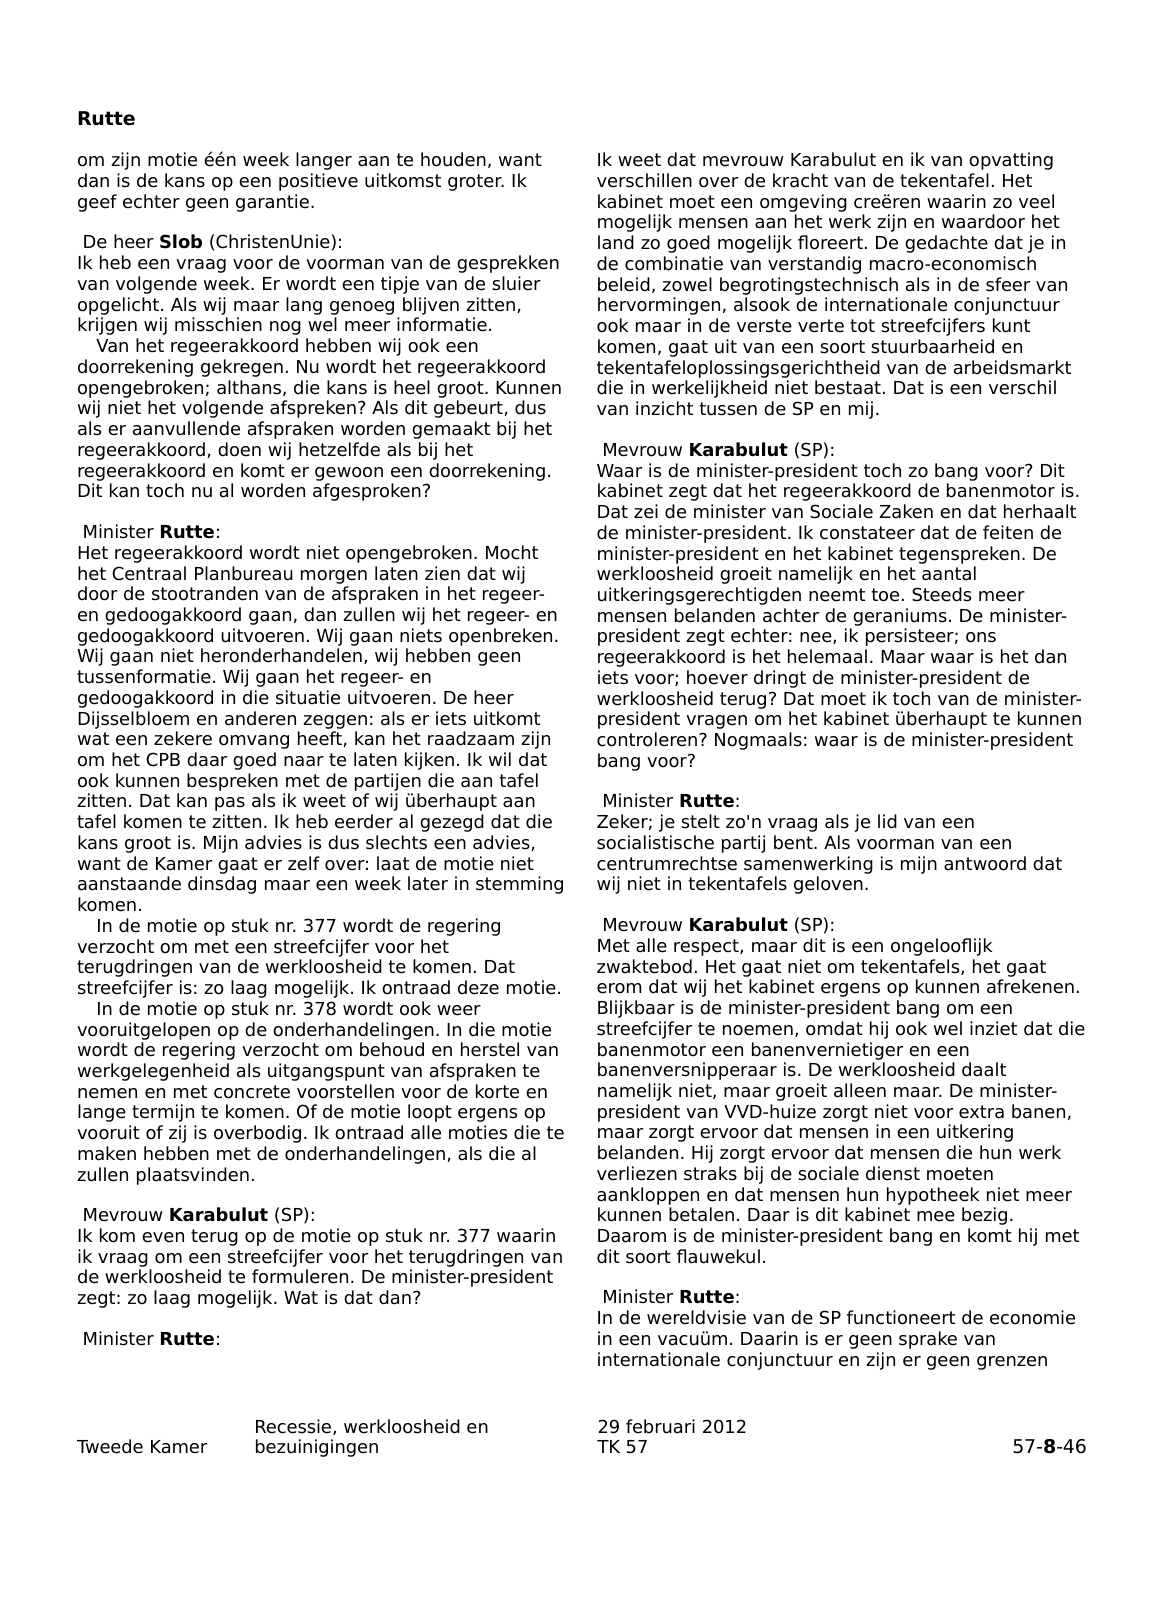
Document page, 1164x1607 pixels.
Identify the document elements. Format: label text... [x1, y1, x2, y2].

text In de motie op stuk nr. 378 wordt ook weer vooruitgelopen op de onderhandelingen. In die motie wordt de regering verzocht om behoud en herstel van werkgelegenheid als uitgangspunt van afspraken te nemen en met concrete voorstellen voor de korte en lange termijn te komen. Of de motie loopt ergens op vooruit of zij is overbodig. Ik ontraad alle moties die te maken hebben met de onderhandelingen, als die al zullen plaatsvinden. [77, 999, 567, 1185]
text In de wereldvisie van de SP functioneert de economie in een vacuüm. Daarin is er geen sprake van internationale conjunctuur en zijn er geen grenzen [596, 1308, 1087, 1370]
text Minister Rutte: [596, 1287, 1087, 1308]
text De heer Slob (ChristenUnie): [77, 232, 567, 253]
text Minister Rutte: [77, 522, 567, 543]
text Waar is de minister-president toch zo bang voor? Dit kabinet zegt dat het regeerakkoord de banenmotor is. Dat zei de minister van Sociale Zaken en dat herhaalt de minister-president. Ik constateer dat de feiten de minister-president en het kabinet tegenspreken. De werkloosheid groeit namelijk en het aantal uitkeringsgerechtigden neemt toe. Steeds meer mensen belanden achter de geraniums. De minister-president zegt echter: nee, ik persisteer; ons regeerakkoord is het helemaal. Maar waar is het dan iets voor; hoever dringt de minister-president de werkloosheid terug? Dat moet ik toch van de minister-president vragen om het kabinet überhaupt te kunnen controleren? Nogmaals: waar is de minister-president bang voor? [596, 460, 1087, 771]
text Van het regeerakkoord hebben wij ook een doorrekening gekregen. Nu wordt het regeerakkoord opengebroken; althans, die kans is heel groot. Kunnen wij niet het volgende afspreken? Als dit gebeurt, dus als er aanvullende afspraken worden gemaakt bij het regeerakkoord, doen wij hetzelfde als bij het regeerakkoord en komt er gewoon een doorrekening. Dit kan toch nu al worden afgesproken? [77, 336, 567, 502]
text Ik heb een vraag voor de voorman van de gesprekken van volgende week. Er wordt een tipje van de sluier opgelicht. Als wij maar lang genoeg blijven zitten, krijgen wij misschien nog wel meer informatie. [77, 253, 567, 336]
text In de motie op stuk nr. 377 wordt de regering verzocht om met een streefcijfer voor het terugdringen van de werkloosheid te komen. Dat streefcijfer is: zo laag mogelijk. Ik ontraad deze motie. [77, 916, 567, 999]
text Ik weet dat mevrouw Karabulut en ik van opvatting verschillen over de kracht van de tekentafel. Het kabinet moet een omgeving creëren waarin zo veel mogelijk mensen aan het werk zijn en waardoor het land zo goed mogelijk floreert. De gedachte dat je in de combinatie van verstandig macro-economisch beleid, zowel begrotingstechnisch als in de sfeer van hervormingen, alsook de internationale conjunctuur ook maar in de verste verte tot streefcijfers kunt komen, gaat uit van een soort stuurbaarheid en tekentafeloplossingsgerichtheid van de arbeidsmarkt die in werkelijkheid niet bestaat. Dat is een verschil van inzicht tussen de SP en mij. [596, 150, 1087, 420]
text om zijn motie één week langer aan te houden, want dan is de kans op een positieve uitkomst groter. Ik geef echter geen garantie. [77, 150, 567, 212]
text Ik kom even terug op de motie op stuk nr. 377 waarin ik vraag om een streefcijfer voor het terugdringen van de werkloosheid te formuleren. De minister-president zegt: zo laag mogelijk. Wat is dat dan? [77, 1226, 567, 1309]
text Mevrouw Karabulut (SP): [596, 440, 1087, 460]
text Zeker; je stelt zo'n vraag als je lid van een socialistische partij bent. Als voorman van een centrumrechtse samenwerking is mijn antwoord dat wij niet in tekentafels geloven. [596, 812, 1087, 895]
text Minister Rutte: [77, 1329, 567, 1349]
text Met alle respect, maar dit is een ongelooflijk zwaktebod. Het gaat niet om tekentafels, het gaat erom dat wij het kabinet ergens op kunnen afrekenen. Blijkbaar is de minister-president bang om een streefcijfer te noemen, omdat hij ook wel inziet dat die banenmotor een banenvernietiger en een banenversnipperaar is. De werkloosheid daalt namelijk niet, maar groeit alleen maar. De minister-president van VVD-huize zorgt niet voor extra banen, maar zorgt ervoor dat mensen in een uitkering belanden. Hij zorgt ervoor dat mensen die hun werk verliezen straks bij de sociale dienst moeten aankloppen en dat mensen hun hypotheek niet meer kunnen betalen. Daar is dit kabinet mee bezig. Daarom is de minister-president bang en komt hij met dit soort flauwekul. [596, 936, 1087, 1267]
text Mevrouw Karabulut (SP): [596, 915, 1087, 936]
text Het regeerakkoord wordt niet opengebroken. Mocht het Centraal Planbureau morgen laten zien dat wij door de stootranden van de afspraken in het regeer- en gedoogakkoord gaan, dan zullen wij het regeer- en gedoogakkoord uitvoeren. Wij gaan niets openbreken. Wij gaan niet heronderhandelen, wij hebben geen tussenformatie. Wij gaan het regeer- en gedoogakkoord in die situatie uitvoeren. De heer Dijsselbloem en anderen zeggen: als er iets uitkomt wat een zekere omvang heeft, kan het raadzaam zijn om het CPB daar goed naar te laten kijken. Ik wil dat ook kunnen bespreken met de partijen die aan tafel zitten. Dat kan pas als ik weet of wij überhaupt aan tafel komen te zitten. Ik heb eerder al gezegd dat die kans groot is. Mijn advies is dus slechts een advies, want de Kamer gaat er zelf over: laat de motie niet aanstaande dinsdag maar een week later in stemming komen. [77, 543, 567, 916]
text Mevrouw Karabulut (SP): [77, 1205, 567, 1226]
text Minister Rutte: [596, 791, 1087, 812]
